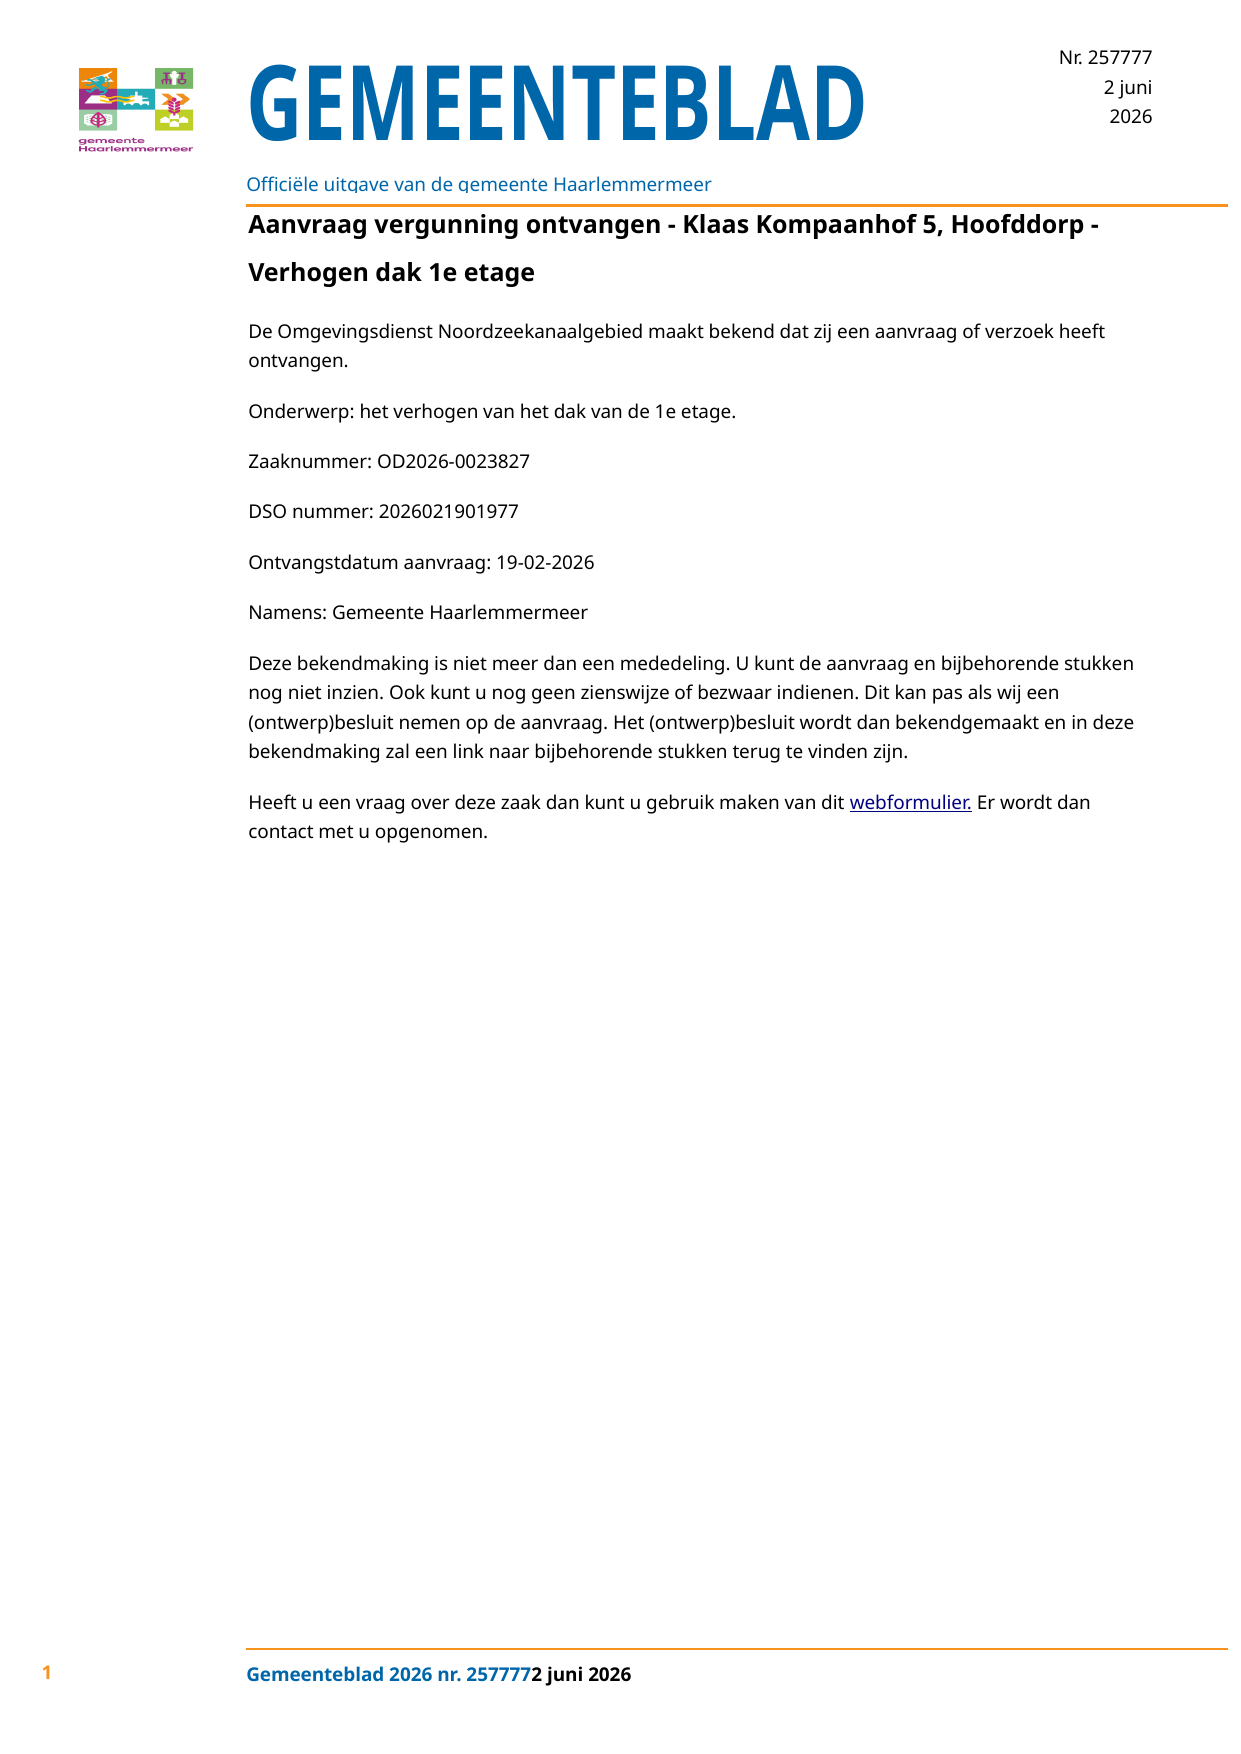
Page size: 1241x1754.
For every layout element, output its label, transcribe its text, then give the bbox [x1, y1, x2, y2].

text Onderwerp: het verhogen van het dak van de 1e etage. [248, 398, 1152, 424]
text Namens: Gemeente Haarlemmermeer [248, 599, 1152, 625]
text Deze bekendmaking is niet meer dan een mededeling. U kunt de aanvraag en bijbehorende stukken nog niet inzien. Ook kunt u nog geen zienswijze of bezwaar indienen. Dit kan pas als wij een (ontwerp)besluit nemen op de aanvraag. Het (ontwerp)besluit wordt dan bekendgemaakt en in deze bekendmaking zal een link naar bijbehorende stukken terug te vinden zijn. [248, 650, 1152, 764]
text Ontvangstdatum aanvraag: 19-02-2026 [248, 549, 1152, 575]
text Zaaknummer: OD2026-0023827 [248, 448, 1152, 474]
text Aanvraag vergunning ontvangen - Klaas Kompaanhof 5, Hoofddorp - Verhogen dak 1e etage [248, 207, 1152, 288]
text DSO nummer: 2026021901977 [248, 499, 1152, 524]
text Heeft u een vraag over deze zaak dan kunt u gebruik maken van dit webformulier. Er wordt dan contact met u opgenomen. [248, 789, 1152, 844]
text De Omgevingsdienst Noordzeekanaalgebied maakt bekend dat zij een aanvraag of verzoek heeft ontvangen. [248, 318, 1152, 373]
picture [41, 47, 231, 172]
